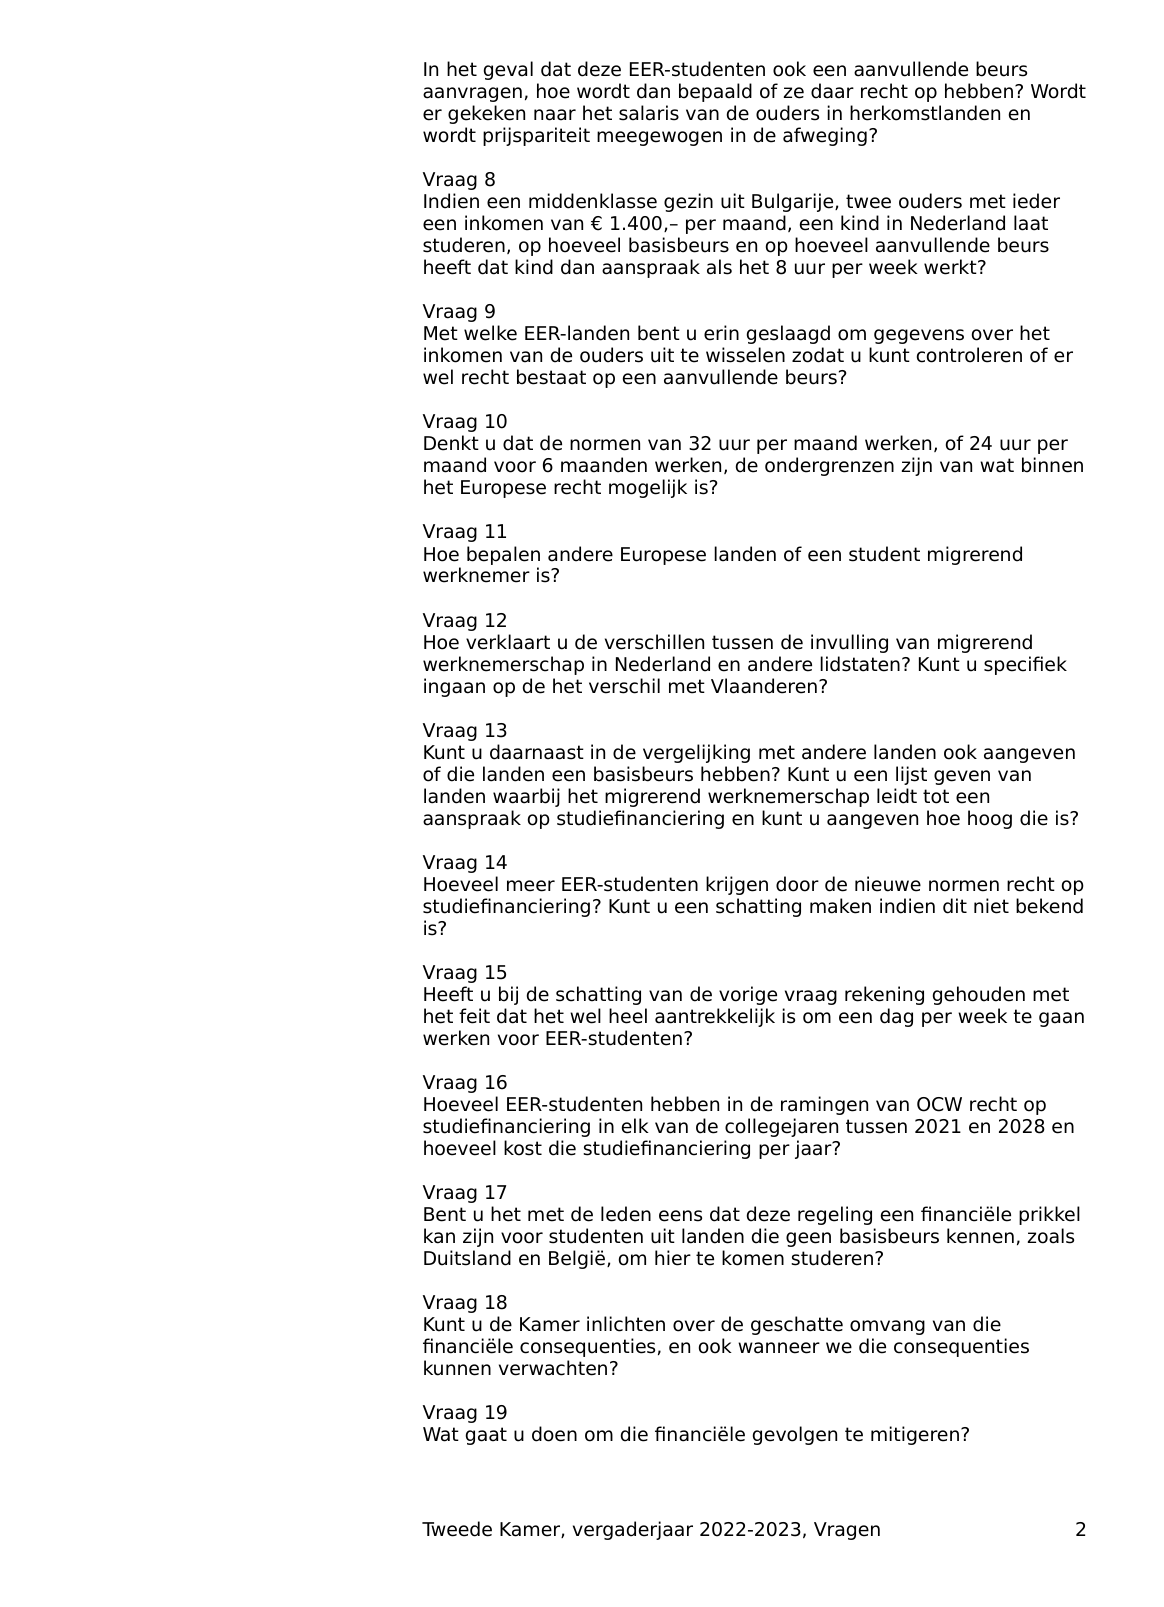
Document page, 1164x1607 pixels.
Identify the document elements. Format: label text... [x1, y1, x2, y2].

text Vraag 17 [422, 1182, 1087, 1204]
text In het geval dat deze EER-studenten ook een aanvullende beurs aanvragen, hoe wordt dan bepaald of ze daar recht op hebben? Wordt er gekeken naar het salaris van de ouders in herkomstlanden en wordt prijspariteit meegewogen in de afweging? [422, 59, 1087, 147]
text Hoe bepalen andere Europese landen of een student migrerend werknemer is? [422, 543, 1087, 587]
text Vraag 14 [422, 852, 1087, 874]
text Vraag 16 [422, 1072, 1087, 1094]
text Hoe verklaart u de verschillen tussen de invulling van migrerend werknemerschap in Nederland en andere lidstaten? Kunt u specifiek ingaan op de het verschil met Vlaanderen? [422, 632, 1087, 697]
text Hoeveel EER-studenten hebben in de ramingen van OCW recht op studiefinanciering in elk van de collegejaren tussen 2021 en 2028 en hoeveel kost die studiefinanciering per jaar? [422, 1094, 1087, 1160]
text Vraag 11 [422, 521, 1087, 543]
text Bent u het met de leden eens dat deze regeling een financiële prikkel kan zijn voor studenten uit landen die geen basisbeurs kennen, zoals Duitsland en België, om hier te komen studeren? [422, 1204, 1087, 1270]
text Met welke EER-landen bent u erin geslaagd om gegevens over het inkomen van de ouders uit te wisselen zodat u kunt controleren of er wel recht bestaat op een aanvullende beurs? [422, 323, 1087, 389]
text Indien een middenklasse gezin uit Bulgarije, twee ouders met ieder een inkomen van € 1.400,– per maand, een kind in Nederland laat studeren, op hoeveel basisbeurs en op hoeveel aanvullende beurs heeft dat kind dan aanspraak als het 8 uur per week werkt? [422, 191, 1087, 279]
text Vraag 19 [422, 1402, 1087, 1424]
text Kunt u daarnaast in de vergelijking met andere landen ook aangeven of die landen een basisbeurs hebben? Kunt u een lijst geven van landen waarbij het migrerend werknemerschap leidt tot een aanspraak op studiefinanciering en kunt u aangeven hoe hoog die is? [422, 742, 1087, 829]
text Vraag 10 [422, 411, 1087, 433]
text Vraag 18 [422, 1292, 1087, 1314]
text Hoeveel meer EER-studenten krijgen door de nieuwe normen recht op studiefinanciering? Kunt u een schatting maken indien dit niet bekend is? [422, 874, 1087, 940]
text Vraag 15 [422, 962, 1087, 984]
text Vraag 8 [422, 169, 1087, 191]
text Wat gaat u doen om die financiële gevolgen te mitigeren? [422, 1424, 1087, 1446]
text Kunt u de Kamer inlichten over de geschatte omvang van die financiële consequenties, en ook wanneer we die consequenties kunnen verwachten? [422, 1314, 1087, 1380]
text Vraag 9 [422, 301, 1087, 323]
text Vraag 12 [422, 609, 1087, 632]
text Heeft u bij de schatting van de vorige vraag rekening gehouden met het feit dat het wel heel aantrekkelijk is om een dag per week te gaan werken voor EER-studenten? [422, 984, 1087, 1050]
text Vraag 13 [422, 720, 1087, 742]
text Denkt u dat de normen van 32 uur per maand werken, of 24 uur per maand voor 6 maanden werken, de ondergrenzen zijn van wat binnen het Europese recht mogelijk is? [422, 433, 1087, 499]
